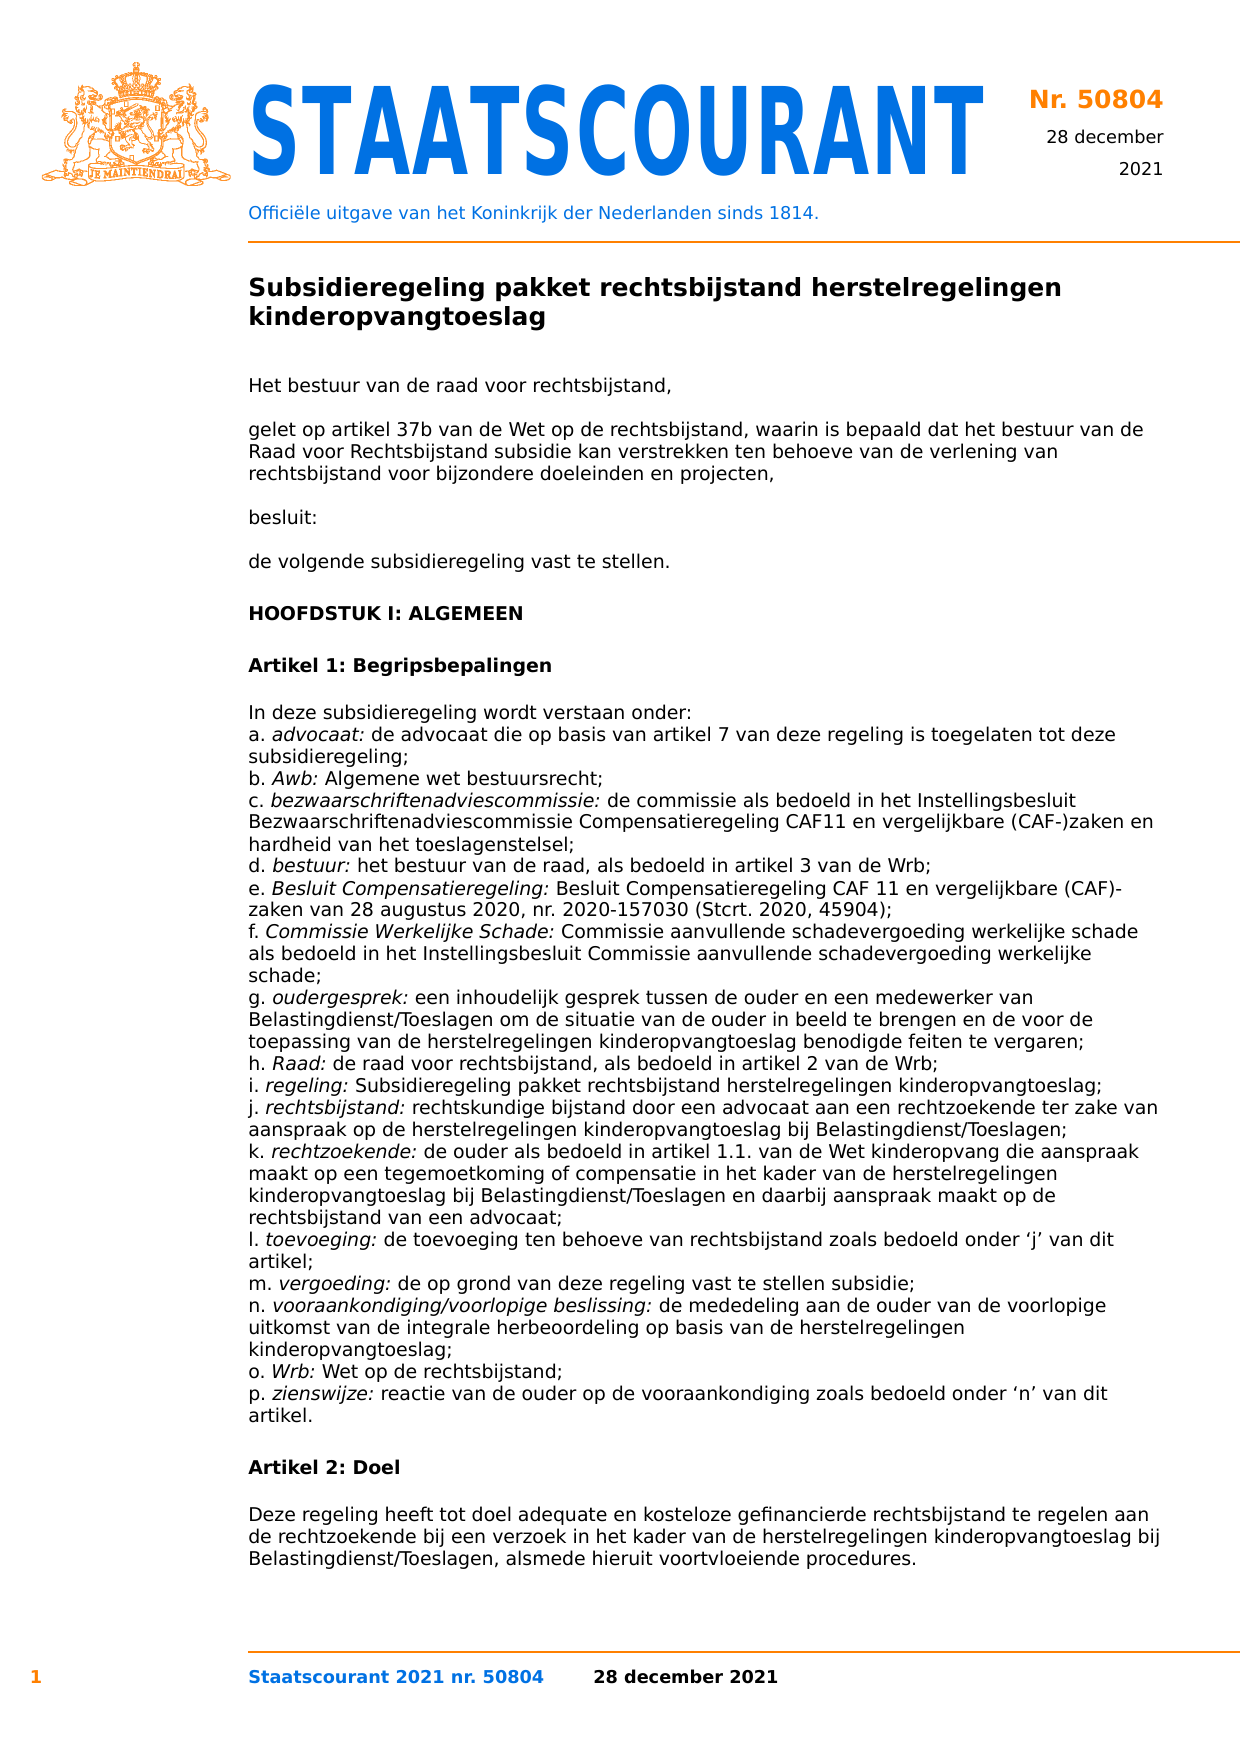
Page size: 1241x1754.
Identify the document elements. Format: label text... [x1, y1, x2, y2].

text f. Commissie Werkelijke Schade: Commissie aanvullende schadevergoeding werkelijke schade als bedoeld in het Instellingsbesluit Commissie aanvullende schadevergoeding werkelijke schade; [248, 921, 1163, 987]
subtitle HOOFDSTUK I: ALGEMEEN [248, 603, 1163, 624]
table_cell 28 december [998, 121, 1240, 153]
text p. zienswijze: reactie van de ouder op de vooraankondiging zoals bedoeld onder ‘n’ van dit artikel. [248, 1383, 1163, 1427]
subtitle Subsidieregeling pakket rechtsbijstand herstelregelingen kinderopvangtoeslag [248, 273, 1163, 331]
text n. vooraankondiging/voorlopige beslissing: de mededeling aan de ouder van de voorlopige uitkomst van de integrale herbeoordeling op basis van de herstelregelingen kinderopvangtoeslag; [248, 1295, 1163, 1361]
text l. toevoeging: de toevoeging ten behoeve van rechtsbijstand zoals bedoeld onder ‘j’ van dit artikel; [248, 1229, 1163, 1273]
text j. rechtsbijstand: rechtskundige bijstand door een advocaat aan een rechtzoekende ter zake van aanspraak op de herstelregelingen kinderopvangtoeslag bij Belastingdienst/Toeslagen; [248, 1097, 1163, 1141]
subtitle Artikel 2: Doel [248, 1457, 1163, 1479]
text m. vergoeding: de op grond van deze regeling vast te stellen subsidie; [248, 1273, 1163, 1295]
text o. Wrb: Wet op de rechtsbijstand; [248, 1361, 1163, 1383]
text h. Raad: de raad voor rechtsbijstand, als bedoeld in artikel 2 van de Wrb; [248, 1053, 1163, 1075]
text Het bestuur van de raad voor rechtsbijstand, [248, 375, 1163, 397]
text gelet op artikel 37b van de Wet op de rechtsbijstand, waarin is bepaald dat het bestuur van de Raad voor Rechtsbijstand subsidie kan verstrekken ten behoeve van de verlening van rechtsbijstand voor bijzondere doeleinden en projecten, [248, 419, 1163, 485]
text k. rechtzoekende: de ouder als bedoeld in artikel 1.1. van de Wet kinderopvang die aanspraak maakt op een tegemoetkoming of compensatie in het kader van de herstelregelingen kinderopvangtoeslag bij Belastingdienst/Toeslagen en daarbij aanspraak maakt op de rechtsbijstand van een advocaat; [248, 1141, 1163, 1229]
table_cell 2021 [998, 153, 1240, 203]
text g. oudergesprek: een inhoudelijk gesprek tussen de ouder en een medewerker van Belastingdienst/Toeslagen om de situatie van de ouder in beeld te brengen en de voor de toepassing van de herstelregelingen kinderopvangtoeslag benodigde feiten te vergaren; [248, 987, 1163, 1053]
table_header Nr. 50804 [998, 62, 1240, 121]
text In deze subsidieregeling wordt verstaan onder: [248, 702, 1163, 723]
text Deze regeling heeft tot doel adequate en kosteloze gefinancierde rechtsbijstand te regelen aan de rechtzoekende bij een verzoek in het kader van de herstelregelingen kinderopvangtoeslag bij Belastingdienst/Toeslagen, alsmede hieruit voortvloeiende procedures. [248, 1504, 1163, 1570]
text i. regeling: Subsidieregeling pakket rechtsbijstand herstelregelingen kinderopvangtoeslag; [248, 1075, 1163, 1097]
text b. Awb: Algemene wet bestuursrecht; [248, 767, 1163, 789]
table_header STAATSCOURANT [248, 62, 998, 203]
text de volgende subsidieregeling vast te stellen. [248, 551, 1163, 573]
text c. bezwaarschriftenadviescommissie: de commissie als bedoeld in het Instellingsbesluit Bezwaarschriftenadviescommissie Compensatieregeling CAF11 en vergelijkbare (CAF-)zaken en hardheid van het toeslagenstelsel; [248, 789, 1163, 855]
text d. bestuur: het bestuur van de raad, als bedoeld in artikel 3 van de Wrb; [248, 855, 1163, 877]
table_cell Officiële uitgave van het Koninkrijk der Nederlanden sinds 1814. [248, 203, 1240, 241]
text besluit: [248, 507, 1163, 529]
text e. Besluit Compensatieregeling: Besluit Compensatieregeling CAF 11 en vergelijkbare (CAF)-zaken van 28 augustus 2020, nr. 2020-157030 (Stcrt. 2020, 45904); [248, 877, 1163, 921]
text a. advocaat: de advocaat die op basis van artikel 7 van deze regeling is toegelaten tot deze subsidieregeling; [248, 723, 1163, 767]
table_header [25, 62, 248, 241]
subtitle Artikel 1: Begripsbepalingen [248, 654, 1163, 677]
picture [41, 62, 231, 186]
